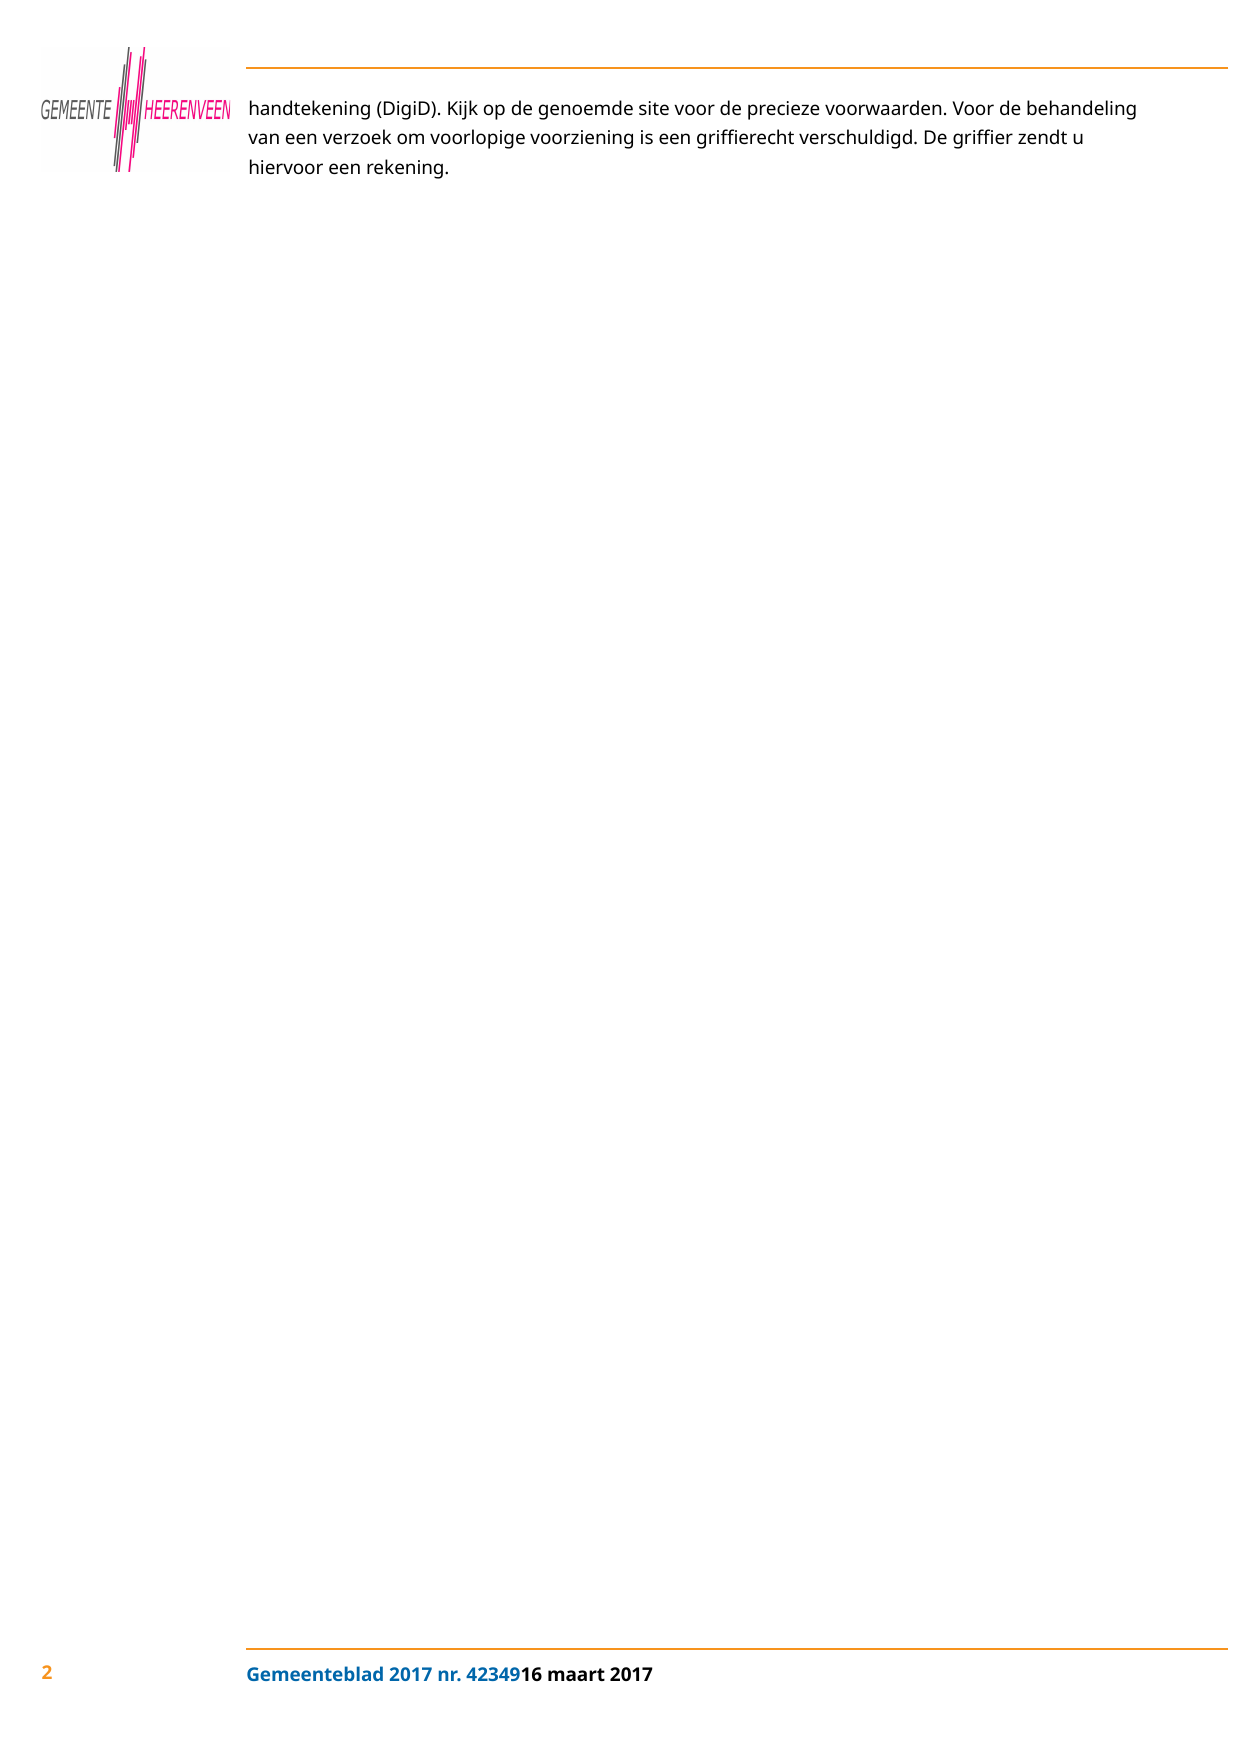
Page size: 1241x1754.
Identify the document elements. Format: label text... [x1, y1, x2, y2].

picture [41, 47, 231, 172]
text handtekening (DigiD). Kijk op de genoemde site voor de precieze voorwaarden. Voor de behandeling van een verzoek om voorlopige voorziening is een griffierecht verschuldigd. De griffier zendt u hiervoor een rekening. [248, 95, 1152, 180]
